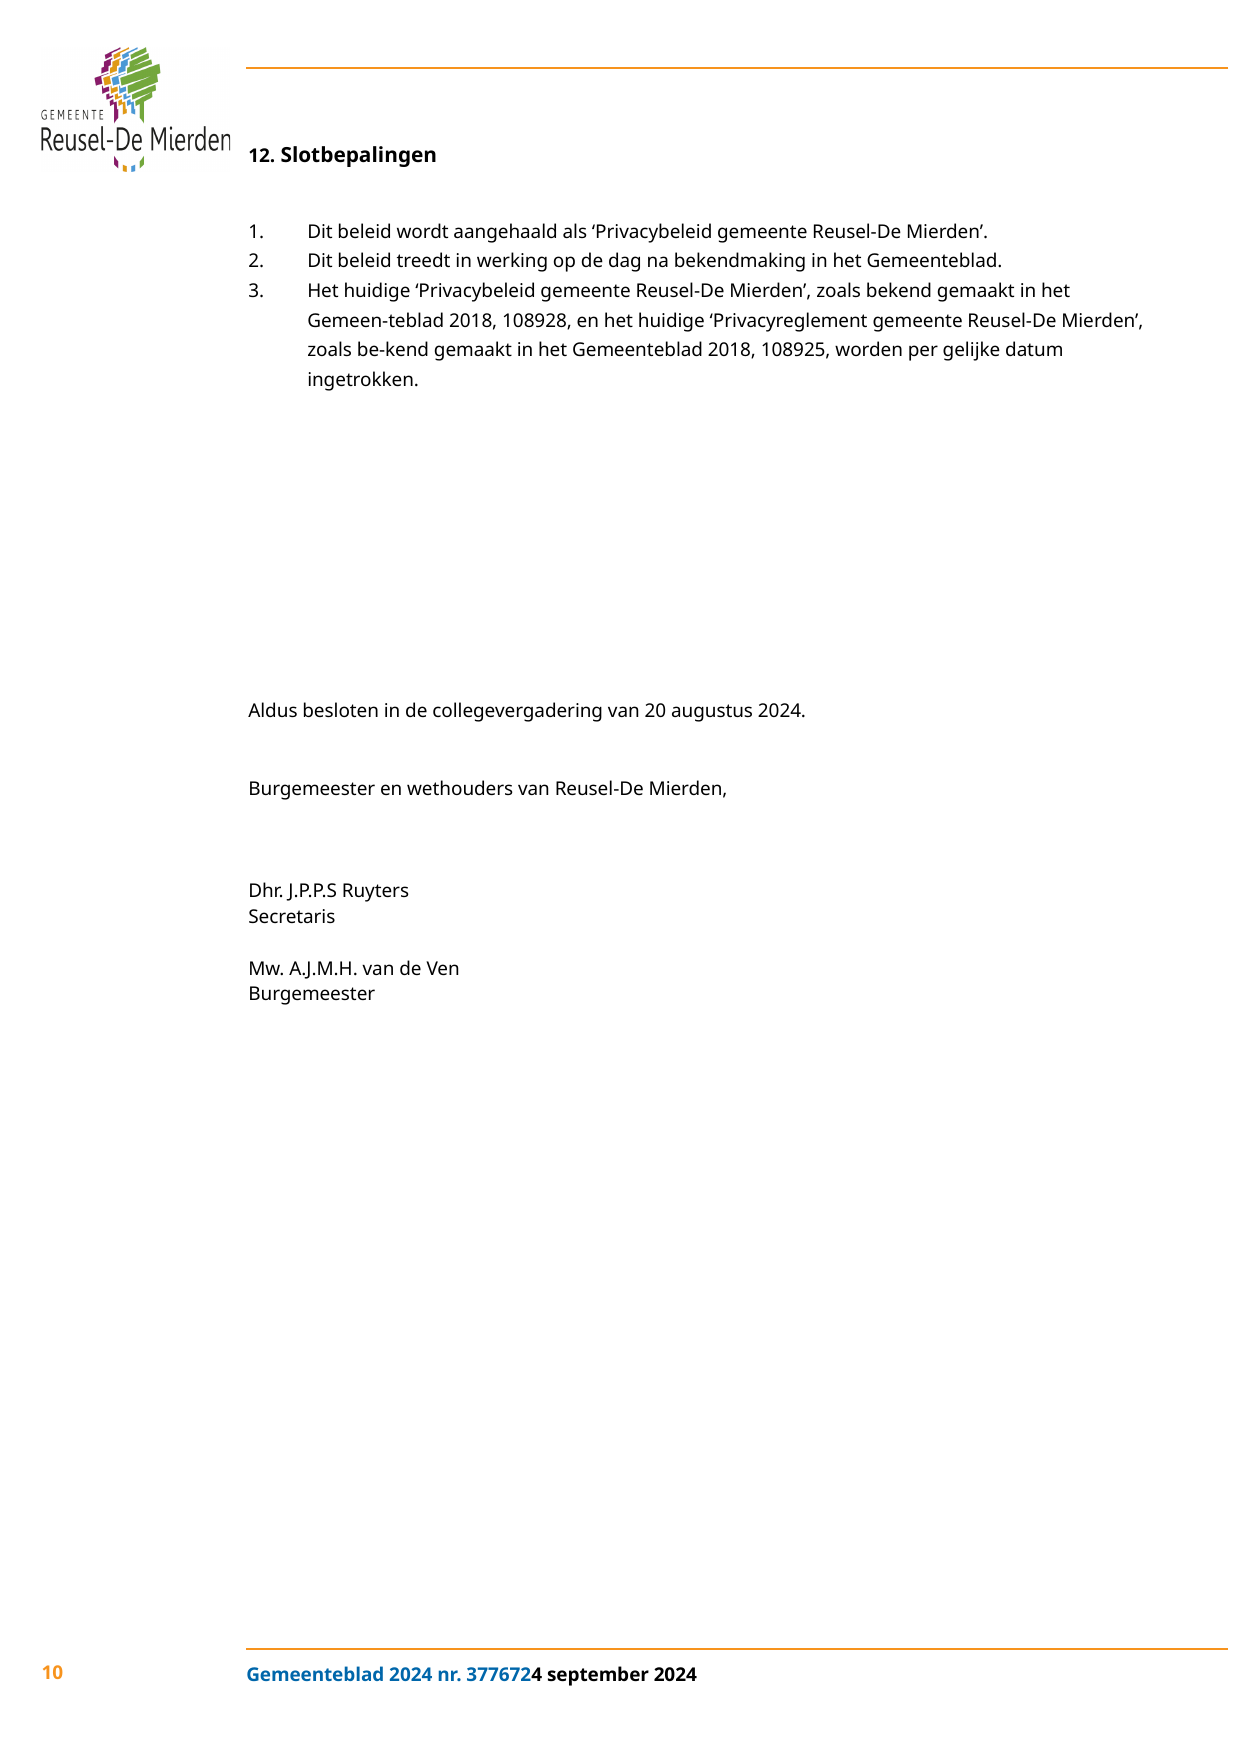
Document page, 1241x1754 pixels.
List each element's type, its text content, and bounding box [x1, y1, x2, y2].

text Dhr. J.P.P.S Ruyters [248, 878, 1152, 903]
list Het huidige ‘Privacybeleid gemeente Reusel-De Mierden’, zoals bekend gemaakt in het Gemeen-teblad 2018, 108928, en het huidige ‘Privacyreglement gemeente Reusel-De Mierden’, zoals be-kend gemaakt in het Gemeenteblad 2018, 108925, worden per gelijke datum ingetrokken. [248, 277, 1152, 392]
text Secretaris [248, 903, 1152, 929]
text Burgemeester en wethouders van Reusel-De Mierden, [248, 775, 1152, 801]
text 12. Slotbepalingen [248, 140, 1152, 169]
list Dit beleid treedt in werking op de dag na bekendmaking in het Gemeenteblad. [248, 248, 1152, 273]
text Burgemeester [248, 981, 1152, 1006]
picture [41, 47, 231, 172]
list Dit beleid wordt aangehaald als ‘Privacybeleid gemeente Reusel-De Mierden’. [248, 218, 1152, 244]
text Mw. A.J.M.H. van de Ven [248, 955, 1152, 981]
text Aldus besloten in de collegevergadering van 20 augustus 2024. [248, 698, 1152, 723]
